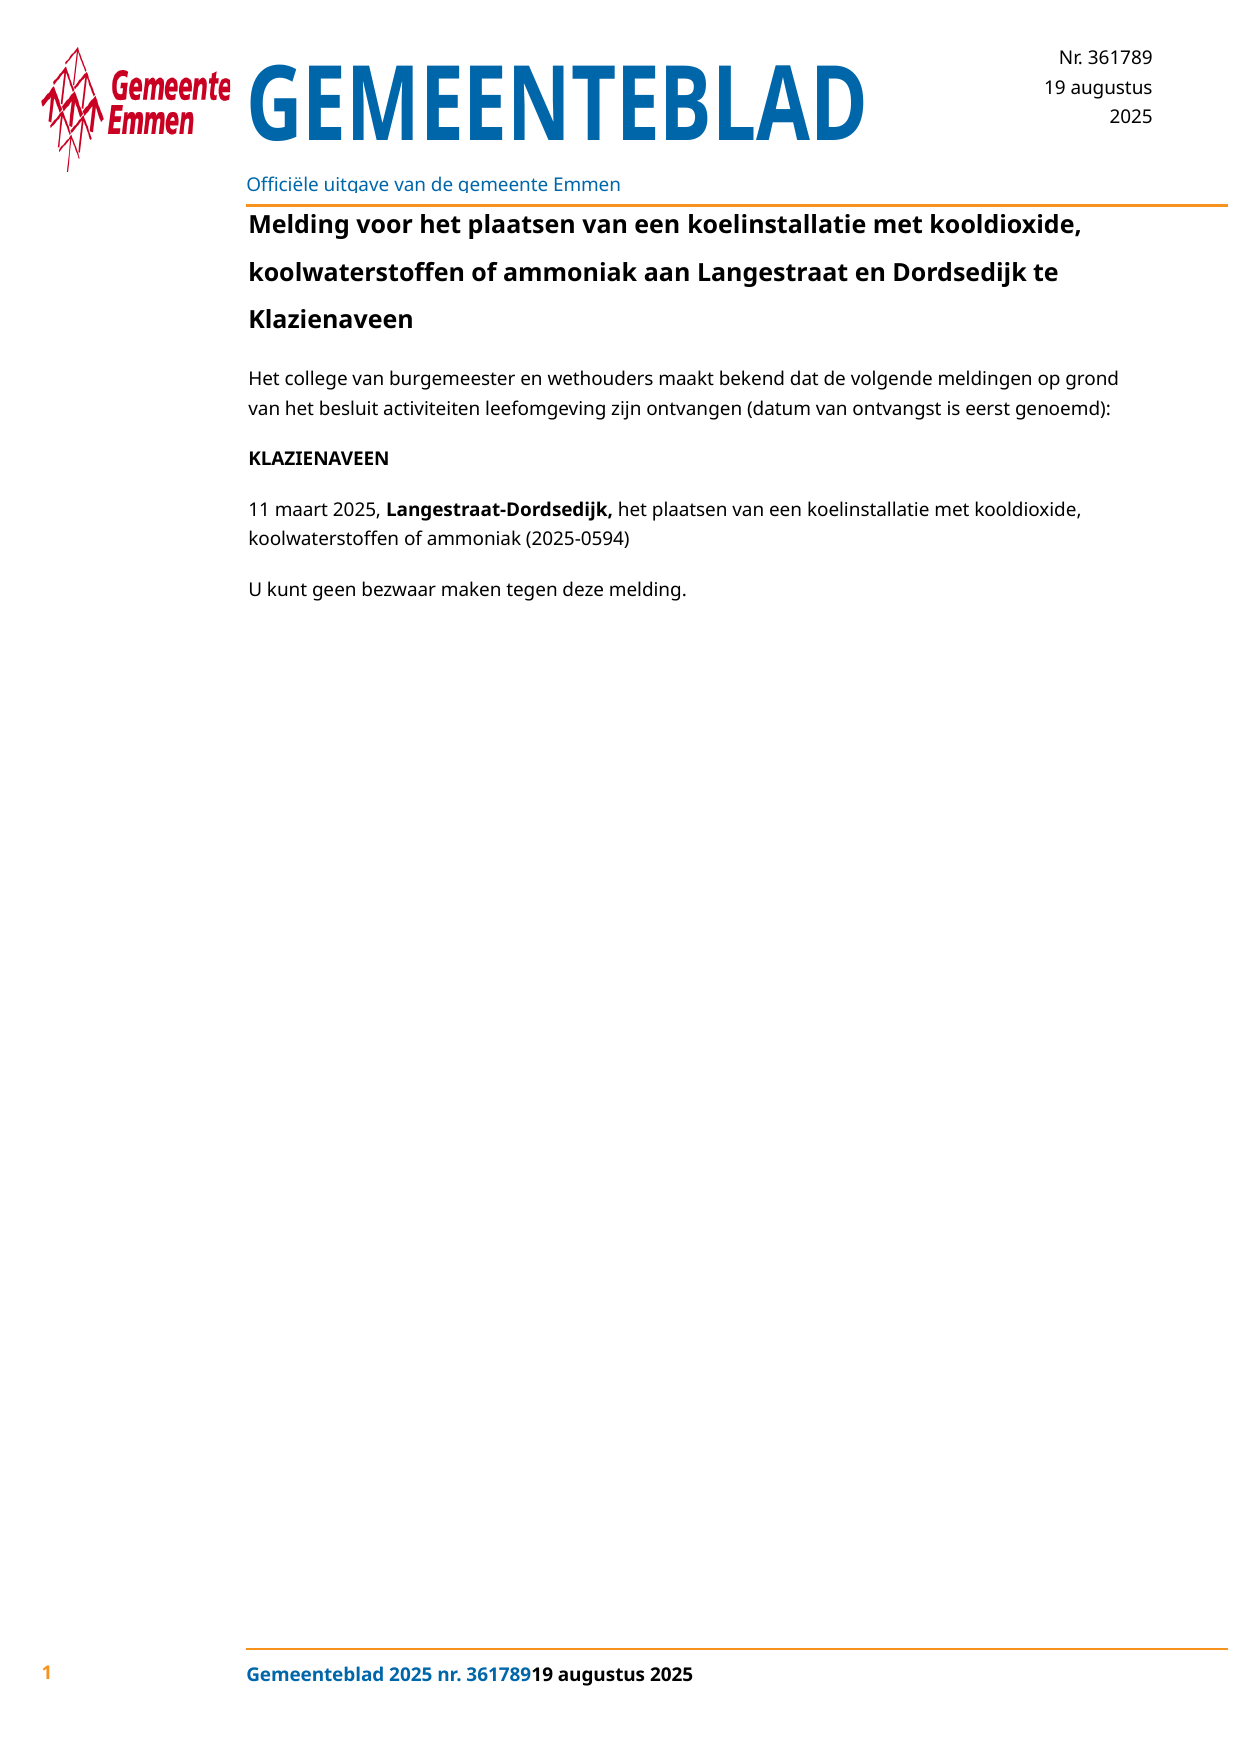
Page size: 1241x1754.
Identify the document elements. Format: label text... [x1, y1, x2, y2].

picture [41, 47, 231, 172]
text Het college van burgemeester en wethouders maakt bekend dat de volgende meldingen op grond van het besluit activiteiten leefomgeving zijn ontvan­gen (datum van ontvangst is eerst genoemd): [248, 366, 1152, 421]
text Melding voor het plaatsen van een koelinstallatie met kooldioxide, koolwaterstoffen of ammoniak aan Langestraat en Dordsedijk te Klazienaveen [248, 207, 1152, 336]
text KLAZIENAVEEN [248, 446, 1152, 471]
text U kunt geen bezwaar maken tegen deze melding. [248, 576, 1152, 602]
text 11 maart 2025, Langestraat-Dordsedijk, het plaatsen van een koelinstallatie met kooldioxide, koolwaterstoffen of ammoniak (2025-0594) [248, 496, 1152, 551]
